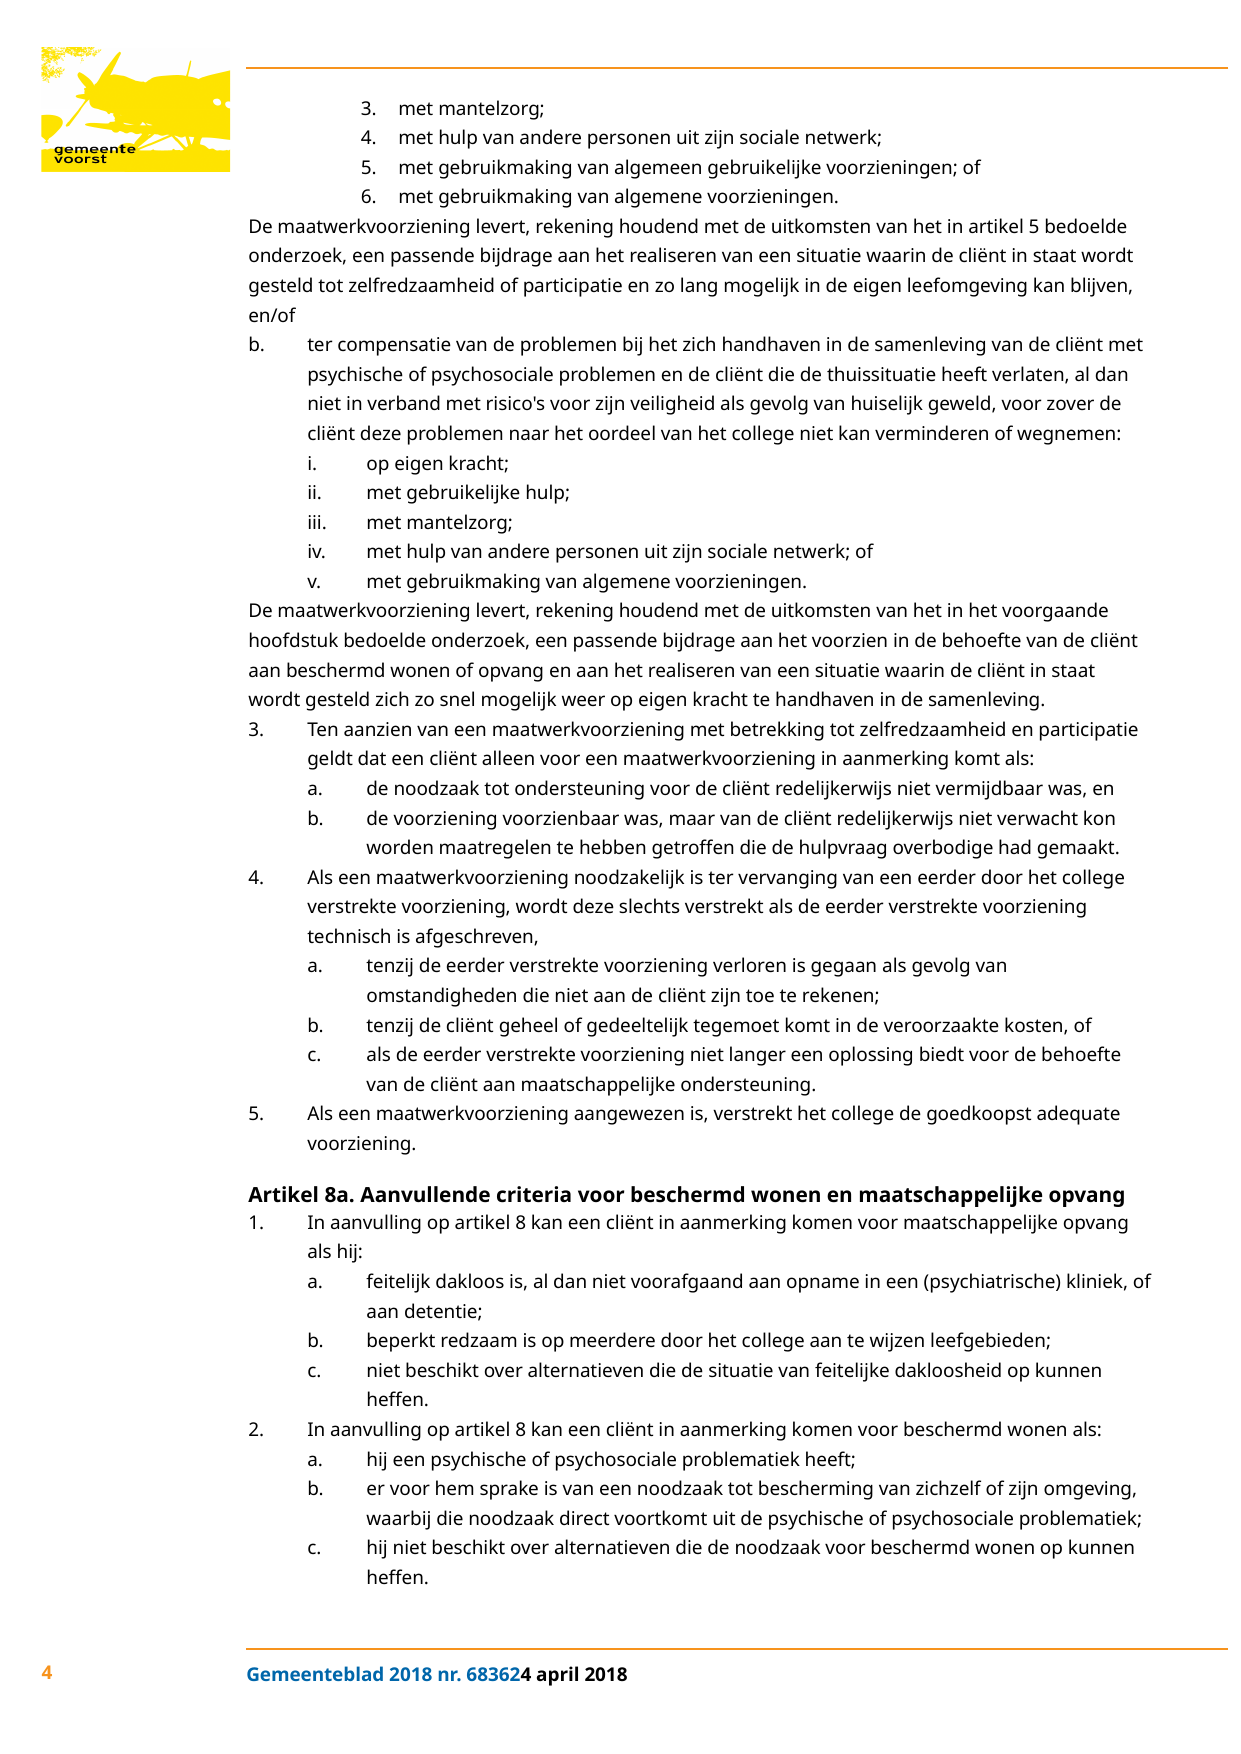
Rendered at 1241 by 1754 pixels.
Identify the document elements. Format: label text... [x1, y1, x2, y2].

text De maatwerkvoorziening levert, rekening houdend met de uitkomsten van het in artikel 5 bedoelde onderzoek, een passende bijdrage aan het realiseren van een situatie waarin de cliënt in staat wordt gesteld tot zelfredzaamheid of participatie en zo lang mogelijk in de eigen leefomgeving kan blijven, en/of [248, 213, 1152, 328]
list ter compensatie van de problemen bij het zich handhaven in de samenleving van de cliënt met psychische of psychosociale problemen en de cliënt die de thuissituatie heeft verlaten, al dan niet in verband met risico's voor zijn veiligheid als gevolg van huiselijk geweld, voor zover de cliënt deze problemen naar het oordeel van het college niet kan verminderen of wegnemen: [248, 331, 1152, 446]
text Artikel 8a. Aanvullende criteria voor beschermd wonen en maatschappelijke opvang [248, 1181, 1152, 1209]
list met mantelzorg; [307, 509, 1152, 535]
list Ten aanzien van een maatwerkvoorziening met betrekking tot zelfredzaamheid en participatie geldt dat een cliënt alleen voor een maatwerkvoorziening in aanmerking komt als: [248, 716, 1152, 771]
list er voor hem sprake is van een noodzaak tot bescherming van zichzelf of zijn omgeving, waarbij die noodzaak direct voortkomt uit de psychische of psychosociale problematiek; [307, 1475, 1152, 1531]
list feitelijk dakloos is, al dan niet voorafgaand aan opname in een (psychiatrische) kliniek, of aan detentie; [307, 1268, 1152, 1323]
list met gebruikelijke hulp; [307, 479, 1152, 505]
list hij niet beschikt over alternatieven die de noodzaak voor beschermd wonen op kunnen heffen. [307, 1534, 1152, 1590]
list beperkt redzaam is op meerdere door het college aan te wijzen leefgebieden; [307, 1327, 1152, 1353]
list op eigen kracht; [307, 450, 1152, 476]
list Als een maatwerkvoorziening aangewezen is, verstrekt het college de goedkoopst adequate voorziening. [248, 1101, 1152, 1156]
list met hulp van andere personen uit zijn sociale netwerk; of [307, 538, 1152, 564]
list de voorziening voorzienbaar was, maar van de cliënt redelijkerwijs niet verwacht kon worden maatregelen te hebben getroffen die de hulpvraag overbodige had gemaakt. [307, 805, 1152, 860]
list niet beschikt over alternatieven die de situatie van feitelijke dakloosheid op kunnen heffen. [307, 1357, 1152, 1412]
list tenzij de eerder verstrekte voorziening verloren is gegaan als gevolg van omstandigheden die niet aan de cliënt zijn toe te rekenen; [307, 953, 1152, 1008]
list met hulp van andere personen uit zijn sociale netwerk; [361, 124, 1152, 150]
text De maatwerkvoorziening levert, rekening houdend met de uitkomsten van het in het voorgaande hoofdstuk bedoelde onderzoek, een passende bijdrage aan het voorzien in de behoefte van de cliënt aan beschermd wonen of opvang en aan het realiseren van een situatie waarin de cliënt in staat wordt gesteld zich zo snel mogelijk weer op eigen kracht te handhaven in de samenleving. [248, 598, 1152, 712]
list de noodzaak tot ondersteuning voor de cliënt redelijkerwijs niet vermijdbaar was, en [307, 775, 1152, 801]
list met gebruikmaking van algemene voorzieningen. [307, 568, 1152, 594]
picture [41, 47, 231, 172]
list tenzij de cliënt geheel of gedeeltelijk tegemoet komt in de veroorzaakte kosten, of [307, 1012, 1152, 1038]
list met gebruikmaking van algemeen gebruikelijke voorzieningen; of [361, 154, 1152, 180]
list als de eerder verstrekte voorziening niet langer een oplossing biedt voor de behoefte van de cliënt aan maatschappelijke ondersteuning. [307, 1041, 1152, 1097]
list In aanvulling op artikel 8 kan een cliënt in aanmerking komen voor beschermd wonen als: [248, 1416, 1152, 1442]
list hij een psychische of psychosociale problematiek heeft; [307, 1446, 1152, 1471]
list In aanvulling op artikel 8 kan een cliënt in aanmerking komen voor maatschappelijke opvang als hij: [248, 1209, 1152, 1264]
list met gebruikmaking van algemene voorzieningen. [361, 183, 1152, 209]
list met mantelzorg; [361, 95, 1152, 121]
list Als een maatwerkvoorziening noodzakelijk is ter vervanging van een eerder door het college verstrekte voorziening, wordt deze slechts verstrekt als de eerder verstrekte voorziening technisch is afgeschreven, [248, 864, 1152, 949]
